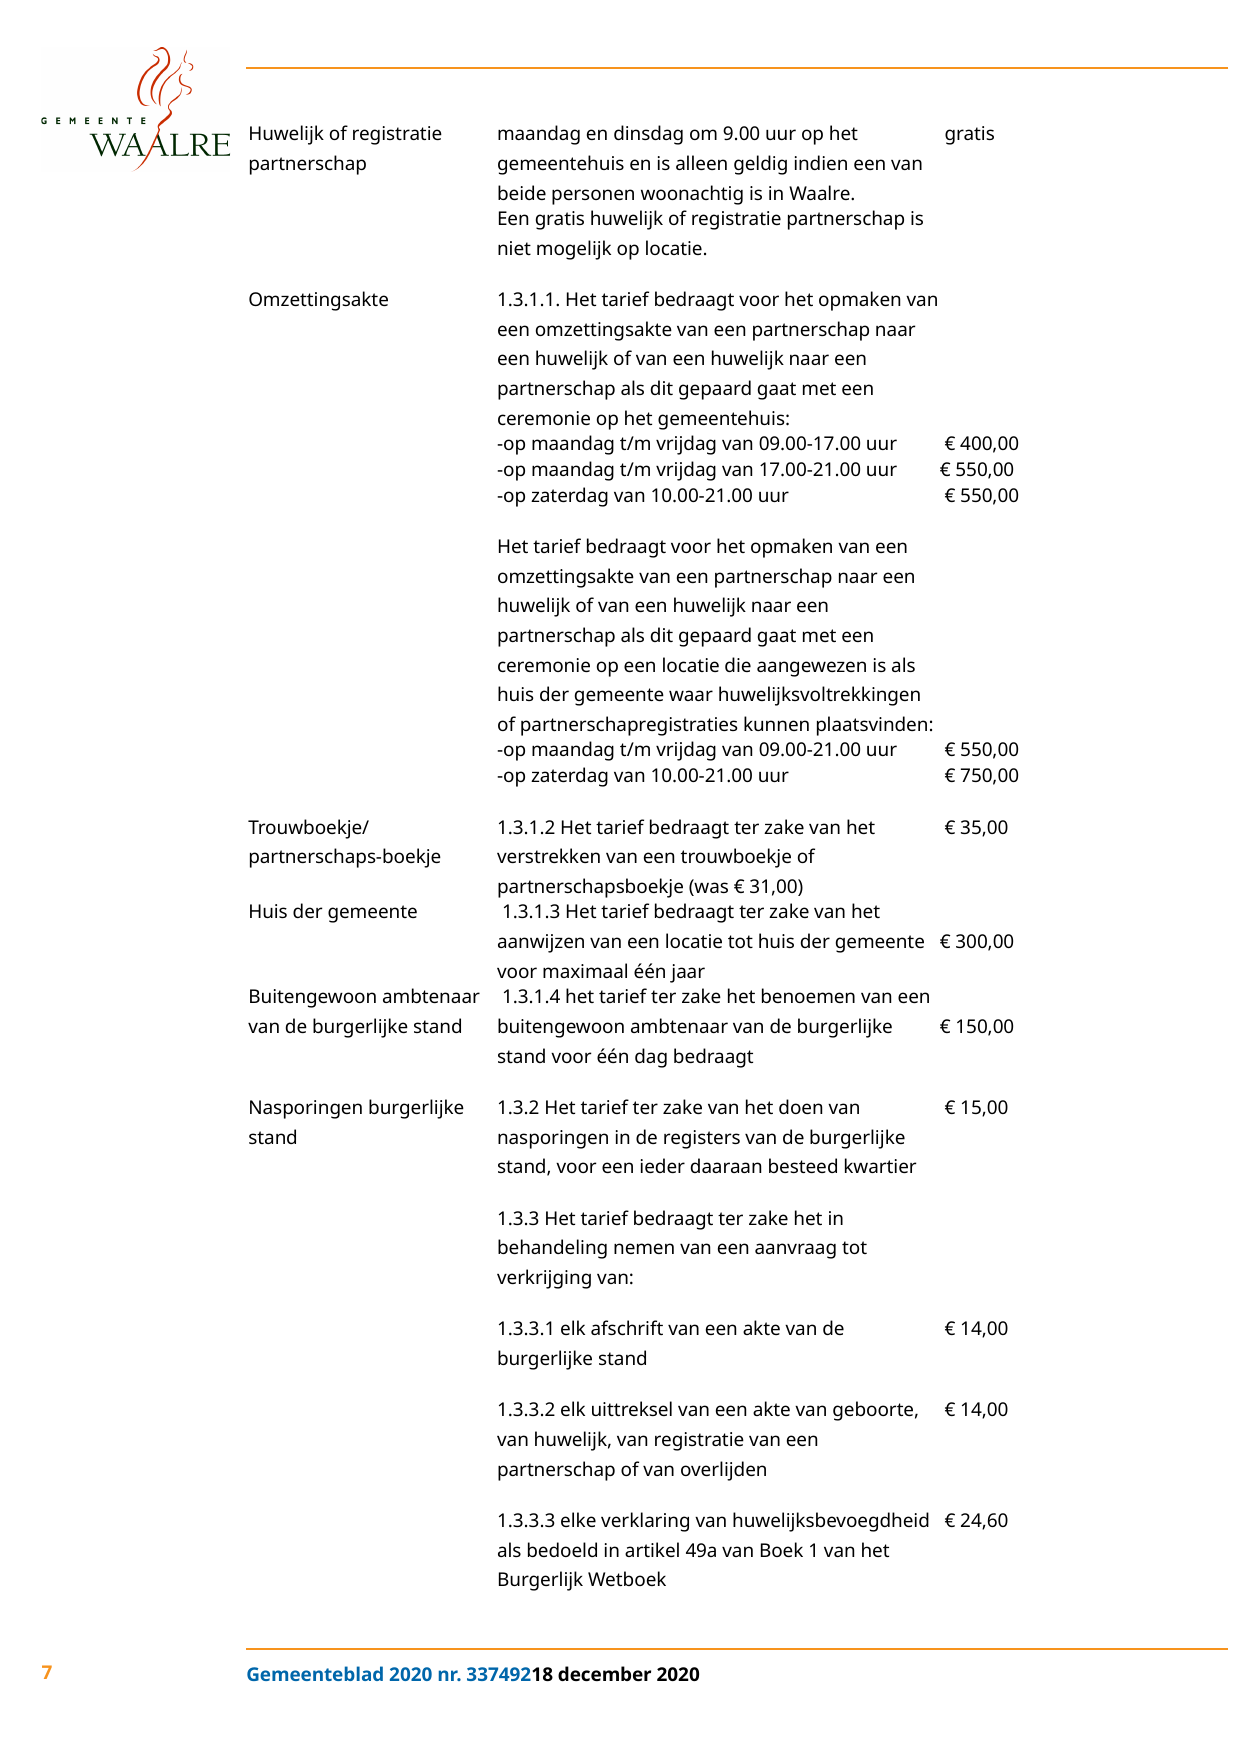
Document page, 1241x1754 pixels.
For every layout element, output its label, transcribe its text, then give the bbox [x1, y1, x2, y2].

table_cell 1.3.2 Het tarief ter zake van het doen van nasporingen in de registers van de burgerlijke stand, voor een ieder daaraan besteed kwartier [497, 1094, 939, 1179]
table_cell € 550,00 [940, 456, 1152, 482]
table_cell Een gratis huwelijk of registratie partnerschap is niet mogelijk op locatie. [497, 205, 939, 261]
table_cell [497, 1179, 939, 1205]
table_cell 1.3.3 Het tarief bedraagt ter zake het in behandeling nemen van een aanvraag tot verkrijging van: [497, 1205, 939, 1290]
table_cell 1.3.1.1. Het tarief bedraagt voor het opmaken van een omzettingsakte van een partnerschap naar een huwelijk of van een huwelijk naar een partnerschap als dit gepaard gaat met een ceremonie op het gemeentehuis: [497, 286, 939, 431]
table_cell [940, 534, 1152, 737]
table_cell [940, 286, 1152, 431]
table_cell [940, 261, 1152, 286]
table_cell € 550,00 [940, 482, 1152, 508]
table_cell € 750,00 [940, 763, 1152, 788]
table_cell [497, 788, 939, 814]
table_cell [248, 431, 497, 456]
table_cell € 14,00 [940, 1397, 1152, 1481]
table_cell [940, 508, 1152, 533]
table_cell [248, 482, 497, 508]
table_cell [248, 95, 497, 121]
table_cell [497, 1371, 939, 1397]
table_cell [248, 1069, 497, 1094]
table_cell 1.3.3.3 elke verklaring van huwelijksbevoegdheid als bedoeld in artikel 49a van Boek 1 van het Burgerlijk Wetboek [497, 1507, 939, 1592]
table_cell [940, 205, 1152, 261]
table_cell [248, 1397, 497, 1481]
table_cell 1.3.3.1 elk afschrift van een akte van de burgerlijke stand [497, 1316, 939, 1371]
table_cell 1.3.1.2 Het tarief bedraagt ter zake van het verstrekken van een trouwboekje of partnerschapsboekje (was € 31,00) [497, 814, 939, 899]
table_cell maandag en dinsdag om 9.00 uur op het gemeentehuis en is alleen geldig indien een van beide personen woonachtig is in Waalre. [497, 121, 939, 205]
table_cell Trouwboekje/ partnerschaps-boekje [248, 814, 497, 899]
table_cell [248, 1205, 497, 1290]
table_cell [248, 456, 497, 482]
table_cell [248, 1507, 497, 1592]
table_cell -op maandag t/m vrijdag van 17.00-21.00 uur [497, 456, 939, 482]
table_cell [940, 1481, 1152, 1507]
table_cell [940, 1205, 1152, 1290]
table_cell [497, 261, 939, 286]
table_cell [248, 205, 497, 261]
table_cell 1.3.1.3 Het tarief bedraagt ter zake van het aanwijzen van een locatie tot huis der gemeente voor maximaal één jaar [497, 899, 939, 984]
table_cell [940, 1179, 1152, 1205]
table_cell -op maandag t/m vrijdag van 09.00-21.00 uur [497, 737, 939, 762]
table_cell [497, 508, 939, 533]
table_cell gratis [940, 121, 1152, 205]
table_cell [940, 95, 1152, 121]
table_cell Huwelijk of registratie partnerschap [248, 121, 497, 205]
table_cell € 15,00 [940, 1094, 1152, 1179]
table_cell [248, 1290, 497, 1316]
table_cell [497, 95, 939, 121]
table_cell [248, 534, 497, 737]
table_cell € 300,00 [940, 899, 1152, 984]
table_cell -op maandag t/m vrijdag van 09.00-17.00 uur [497, 431, 939, 456]
table_cell [248, 737, 497, 762]
table_cell [497, 1290, 939, 1316]
table_cell Het tarief bedraagt voor het opmaken van een omzettingsakte van een partnerschap naar een huwelijk of van een huwelijk naar een partnerschap als dit gepaard gaat met een ceremonie op een locatie die aangewezen is als huis der gemeente waar huwelijksvoltrekkingen of partnerschapregistraties kunnen plaatsvinden: [497, 534, 939, 737]
table_cell € 150,00 [940, 984, 1152, 1068]
table_cell € 24,60 [940, 1507, 1152, 1592]
table_cell [940, 788, 1152, 814]
table_cell [940, 1069, 1152, 1094]
table_cell [940, 1290, 1152, 1316]
table_cell [248, 508, 497, 533]
table_cell [497, 1069, 939, 1094]
table_cell [248, 261, 497, 286]
table_cell [248, 788, 497, 814]
table_cell Nasporingen burgerlijke stand [248, 1094, 497, 1179]
table_cell [497, 1481, 939, 1507]
table_cell € 400,00 [940, 431, 1152, 456]
table_cell [248, 1371, 497, 1397]
table_cell € 14,00 [940, 1316, 1152, 1371]
table_cell [248, 763, 497, 788]
table_cell -op zaterdag van 10.00-21.00 uur [497, 763, 939, 788]
table_cell 1.3.1.4 het tarief ter zake het benoemen van een buitengewoon ambtenaar van de burgerlijke stand voor één dag bedraagt [497, 984, 939, 1068]
table_cell [248, 1179, 497, 1205]
table_cell 1.3.3.2 elk uittreksel van een akte van geboorte, van huwelijk, van registratie van een partnerschap of van overlijden [497, 1397, 939, 1481]
table_cell Omzettingsakte [248, 286, 497, 431]
table_cell -op zaterdag van 10.00-21.00 uur [497, 482, 939, 508]
table_cell Buitengewoon ambtenaar van de burgerlijke stand [248, 984, 497, 1068]
table_cell € 550,00 [940, 737, 1152, 762]
table_cell [940, 1371, 1152, 1397]
table_cell Huis der gemeente [248, 899, 497, 984]
table_cell [248, 1481, 497, 1507]
table_cell € 35,00 [940, 814, 1152, 899]
table_cell [248, 1316, 497, 1371]
picture [41, 47, 231, 172]
